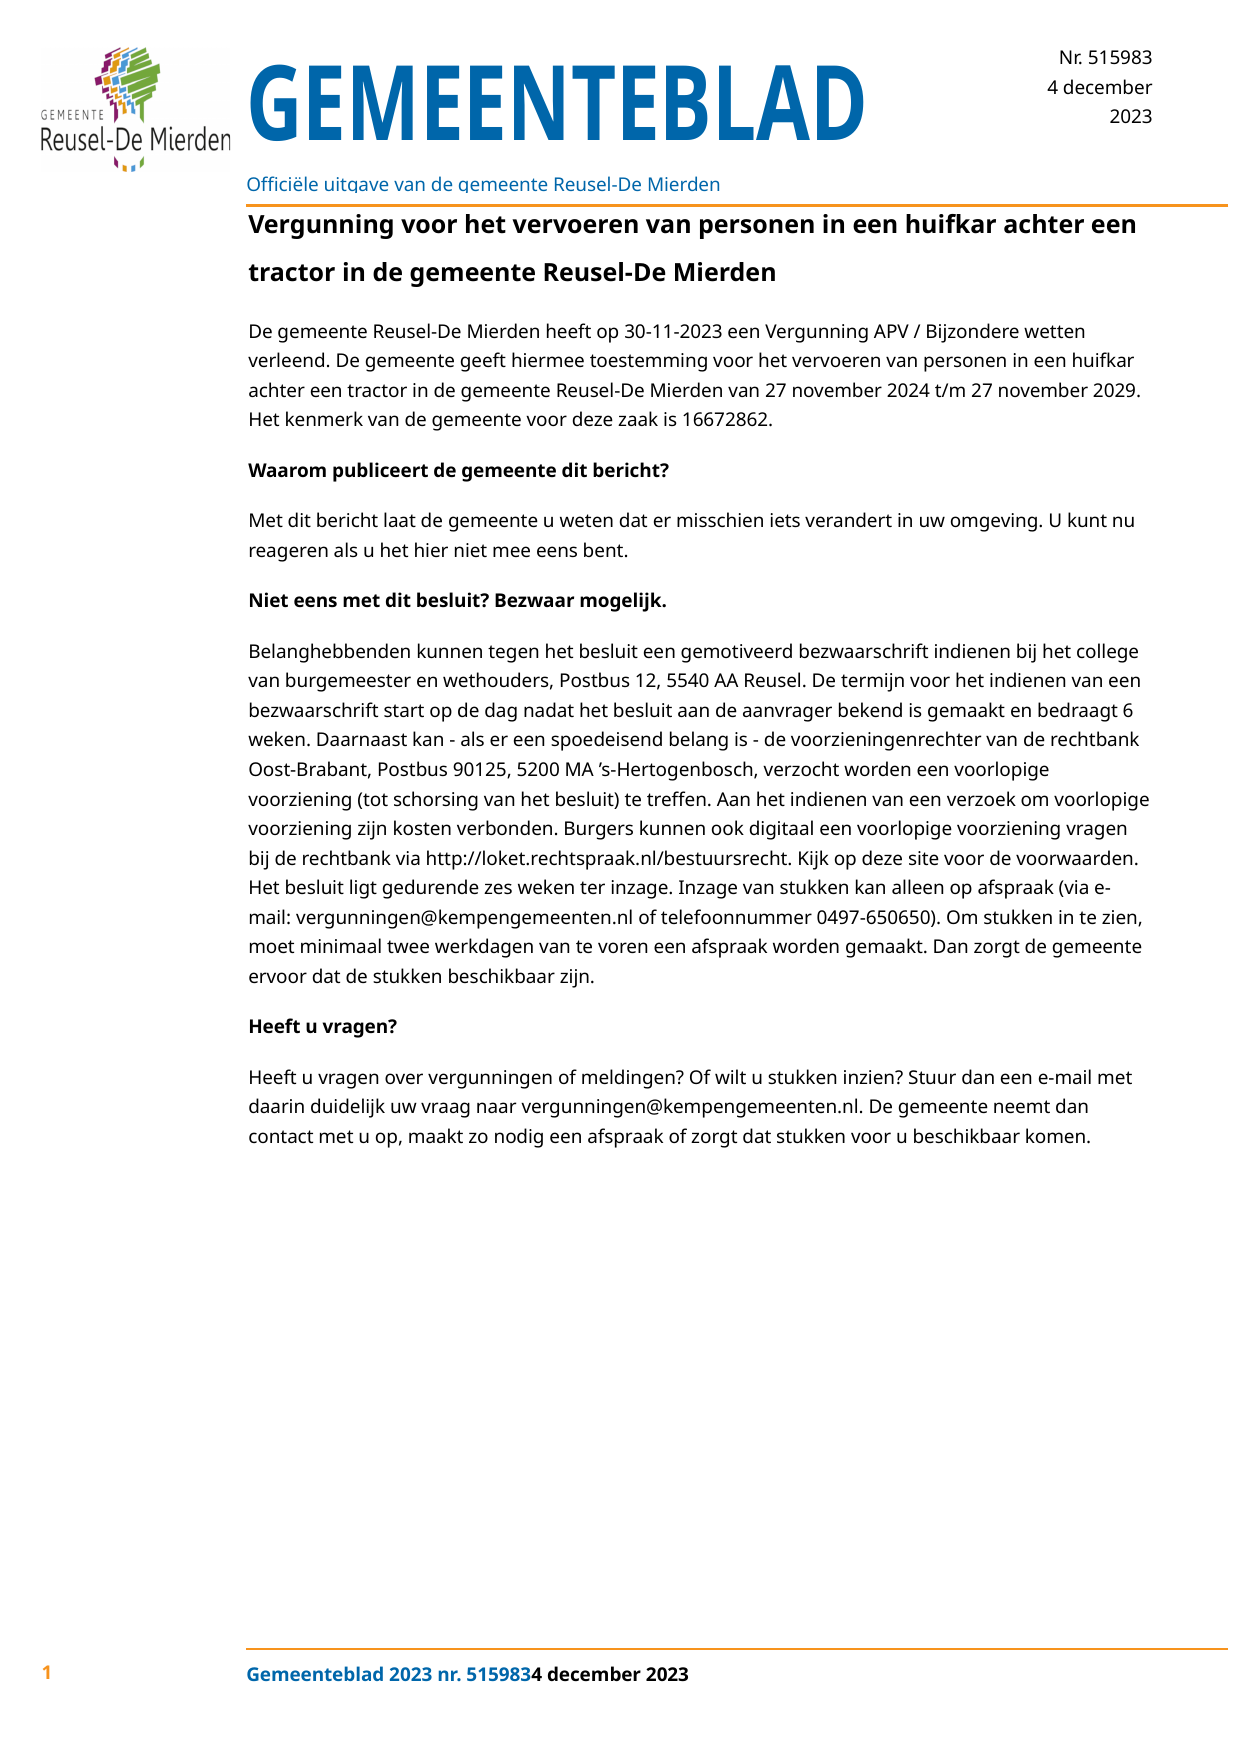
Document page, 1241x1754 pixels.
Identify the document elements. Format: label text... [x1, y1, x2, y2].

text Heeft u vragen over vergunningen of meldingen? Of wilt u stukken inzien? Stuur dan een e-mail met daarin duidelijk uw vraag naar vergunningen@kempengemeenten.nl. De gemeente neemt dan contact met u op, maakt zo nodig een afspraak of zorgt dat stukken voor u beschikbaar komen. [248, 1064, 1152, 1149]
picture [41, 47, 231, 172]
text Belanghebbenden kunnen tegen het besluit een gemotiveerd bezwaarschrift indienen bij het college van burgemeester en wethouders, Postbus 12, 5540 AA Reusel. De termijn voor het indienen van een bezwaarschrift start op de dag nadat het besluit aan de aanvrager bekend is gemaakt en bedraagt 6 weken. Daarnaast kan - als er een spoedeisend belang is - de voorzieningenrechter van de rechtbank Oost-Brabant, Postbus 90125, 5200 MA ’s-Hertogenbosch, verzocht worden een voorlopige voorziening (tot schorsing van het besluit) te treffen. Aan het indienen van een verzoek om voorlopige voorziening zijn kosten verbonden. Burgers kunnen ook digitaal een voorlopige voorziening vragen bij de rechtbank via http://loket.rechtspraak.nl/bestuursrecht. Kijk op deze site voor de voorwaarden. Het besluit ligt gedurende zes weken ter inzage. Inzage van stukken kan alleen op afspraak (via e-mail: vergunningen@kempengemeenten.nl of telefoonnummer 0497-650650). Om stukken in te zien, moet minimaal twee werkdagen van te voren een afspraak worden gemaakt. Dan zorgt de gemeente ervoor dat de stukken beschikbaar zijn. [248, 638, 1152, 989]
text De gemeente Reusel-De Mierden heeft op 30-11-2023 een Vergunning APV / Bijzondere wetten verleend. De gemeente geeft hiermee toestemming voor het vervoeren van personen in een huifkar achter een tractor in de gemeente Reusel-De Mierden van 27 november 2024 t/m 27 november 2029. Het kenmerk van de gemeente voor deze zaak is 16672862. [248, 318, 1152, 432]
text Vergunning voor het vervoeren van personen in een huifkar achter een tractor in de gemeente Reusel-De Mierden [248, 207, 1152, 288]
text Niet eens met dit besluit? Bezwaar mogelijk. [248, 587, 1152, 613]
text Met dit bericht laat de gemeente u weten dat er misschien iets verandert in uw omgeving. U kunt nu reageren als u het hier niet mee eens bent. [248, 507, 1152, 563]
text Heeft u vragen? [248, 1014, 1152, 1039]
text Waarom publiceert de gemeente dit bericht? [248, 457, 1152, 483]
